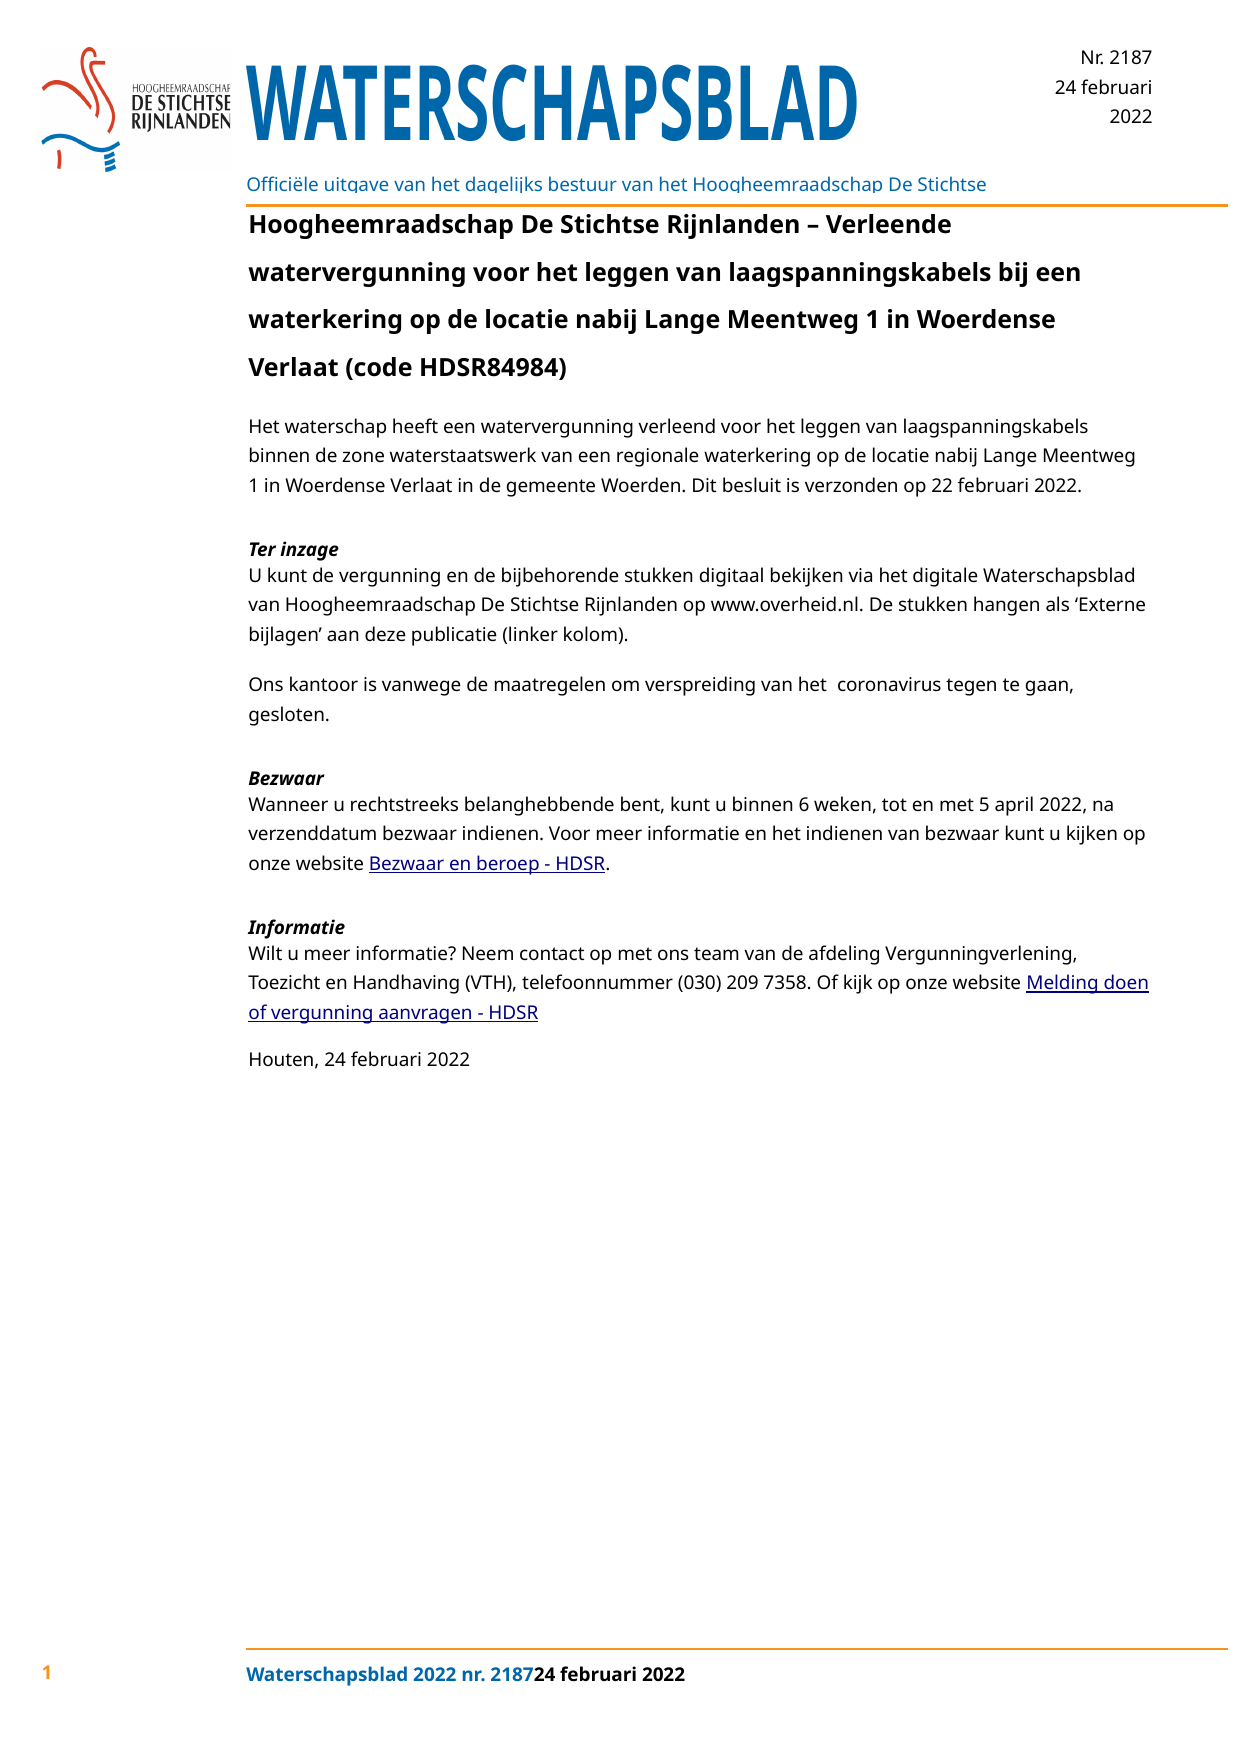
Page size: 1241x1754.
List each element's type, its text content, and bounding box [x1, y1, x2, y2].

text Ter inzage [248, 536, 1152, 562]
text U kunt de vergunning en de bijbehorende stukken digitaal bekijken via het digitale Waterschapsblad van Hoogheemraadschap De Stichtse Rijnlanden op www.overheid.nl. De stukken hangen als ‘Externe bijlagen’ aan deze publicatie (linker kolom). [248, 562, 1152, 647]
text Bezwaar [248, 765, 1152, 791]
text Wilt u meer informatie? Neem contact op met ons team van de afdeling Vergunningverlening, Toezicht en Handhaving (VTH), telefoonnummer (030) 209 7358. Of kijk op onze website Melding doen of vergunning aanvragen - HDSR [248, 940, 1152, 1024]
text Ons kantoor is vanwege de maatregelen om verspreiding van het coronavirus tegen te gaan, gesloten. [248, 672, 1152, 727]
text Wanneer u rechtstreeks belanghebbende bent, kunt u binnen 6 weken, tot en met 5 april 2022, na verzenddatum bezwaar indienen. Voor meer informatie en het indienen van bezwaar kunt u kijken op onze website Bezwaar en beroep - HDSR. [248, 791, 1152, 876]
text Houten, 24 februari 2022 [248, 1047, 1152, 1072]
text Hoogheemraadschap De Stichtse Rijnlanden – Verleende watervergunning voor het leggen van laagspanningskabels bij een waterkering op de locatie nabij Lange Meentweg 1 in Woerdense Verlaat (code HDSR84984) [248, 207, 1152, 384]
text Informatie [248, 914, 1152, 940]
picture [41, 47, 231, 172]
text Het waterschap heeft een watervergunning verleend voor het leggen van laagspanningskabels binnen de zone waterstaatswerk van een regionale waterkering op de locatie nabij Lange Meentweg 1 in Woerdense Verlaat in de gemeente Woerden. Dit besluit is verzonden op 22 februari 2022. [248, 413, 1152, 498]
